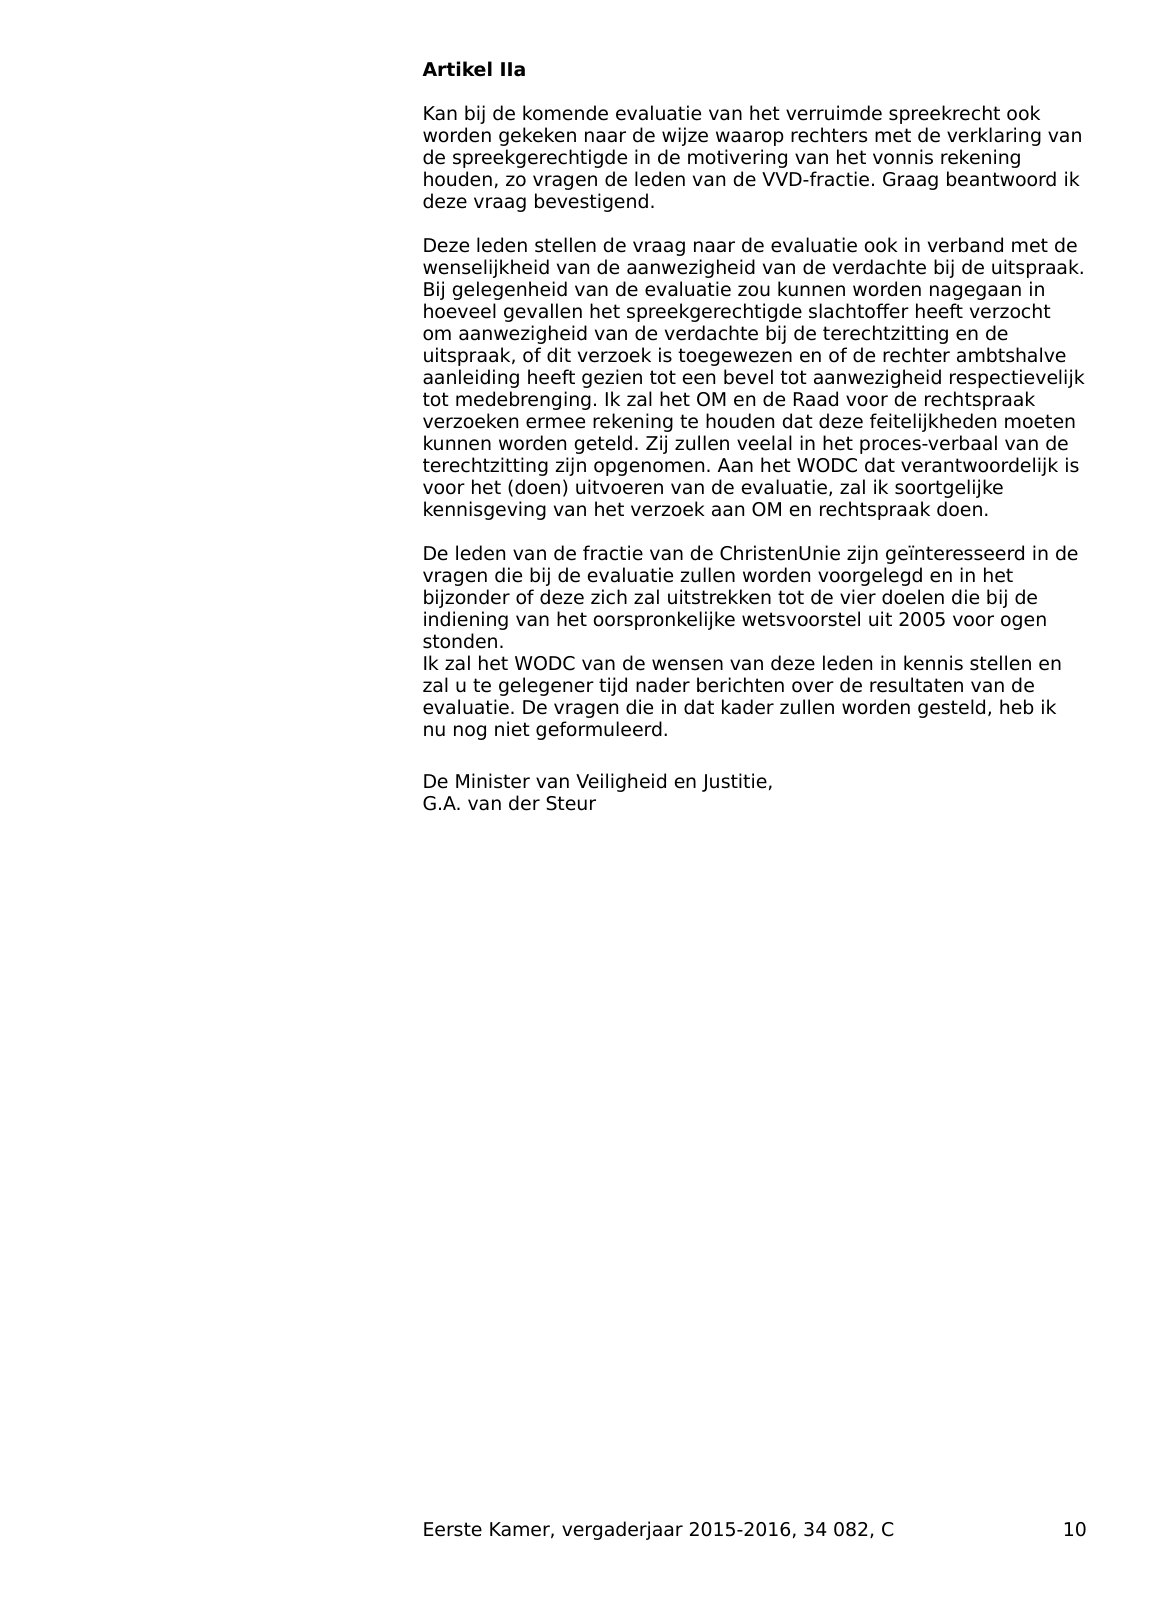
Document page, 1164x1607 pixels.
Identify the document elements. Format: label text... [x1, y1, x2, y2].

text De leden van de fractie van de ChristenUnie zijn geïnteresseerd in de vragen die bij de evaluatie zullen worden voorgelegd en in het bijzonder of deze zich zal uitstrekken tot de vier doelen die bij de indiening van het oorspronkelijke wetsvoorstel uit 2005 voor ogen stonden. [422, 543, 1087, 653]
text De Minister van Veiligheid en Justitie, G.A. van der Steur [422, 771, 1087, 815]
subtitle Artikel IIa [422, 59, 1087, 81]
text Deze leden stellen de vraag naar de evaluatie ook in verband met de wenselijkheid van de aanwezigheid van de verdachte bij de uitspraak. Bij gelegenheid van de evaluatie zou kunnen worden nagegaan in hoeveel gevallen het spreekgerechtigde slachtoffer heeft verzocht om aanwezigheid van de verdachte bij de terechtzitting en de uitspraak, of dit verzoek is toegewezen en of de rechter ambtshalve aanleiding heeft gezien tot een bevel tot aanwezigheid respectievelijk tot medebrenging. Ik zal het OM en de Raad voor de rechtspraak verzoeken ermee rekening te houden dat deze feitelijkheden moeten kunnen worden geteld. Zij zullen veelal in het proces-verbaal van de terechtzitting zijn opgenomen. Aan het WODC dat verantwoordelijk is voor het (doen) uitvoeren van de evaluatie, zal ik soortgelijke kennisgeving van het verzoek aan OM en rechtspraak doen. [422, 235, 1087, 521]
text Kan bij de komende evaluatie van het verruimde spreekrecht ook worden gekeken naar de wijze waarop rechters met de verklaring van de spreekgerechtigde in de motivering van het vonnis rekening houden, zo vragen de leden van de VVD-fractie. Graag beantwoord ik deze vraag bevestigend. [422, 103, 1087, 213]
text Ik zal het WODC van de wensen van deze leden in kennis stellen en zal u te gelegener tijd nader berichten over de resultaten van de evaluatie. De vragen die in dat kader zullen worden gesteld, heb ik nu nog niet geformuleerd. [422, 653, 1087, 741]
